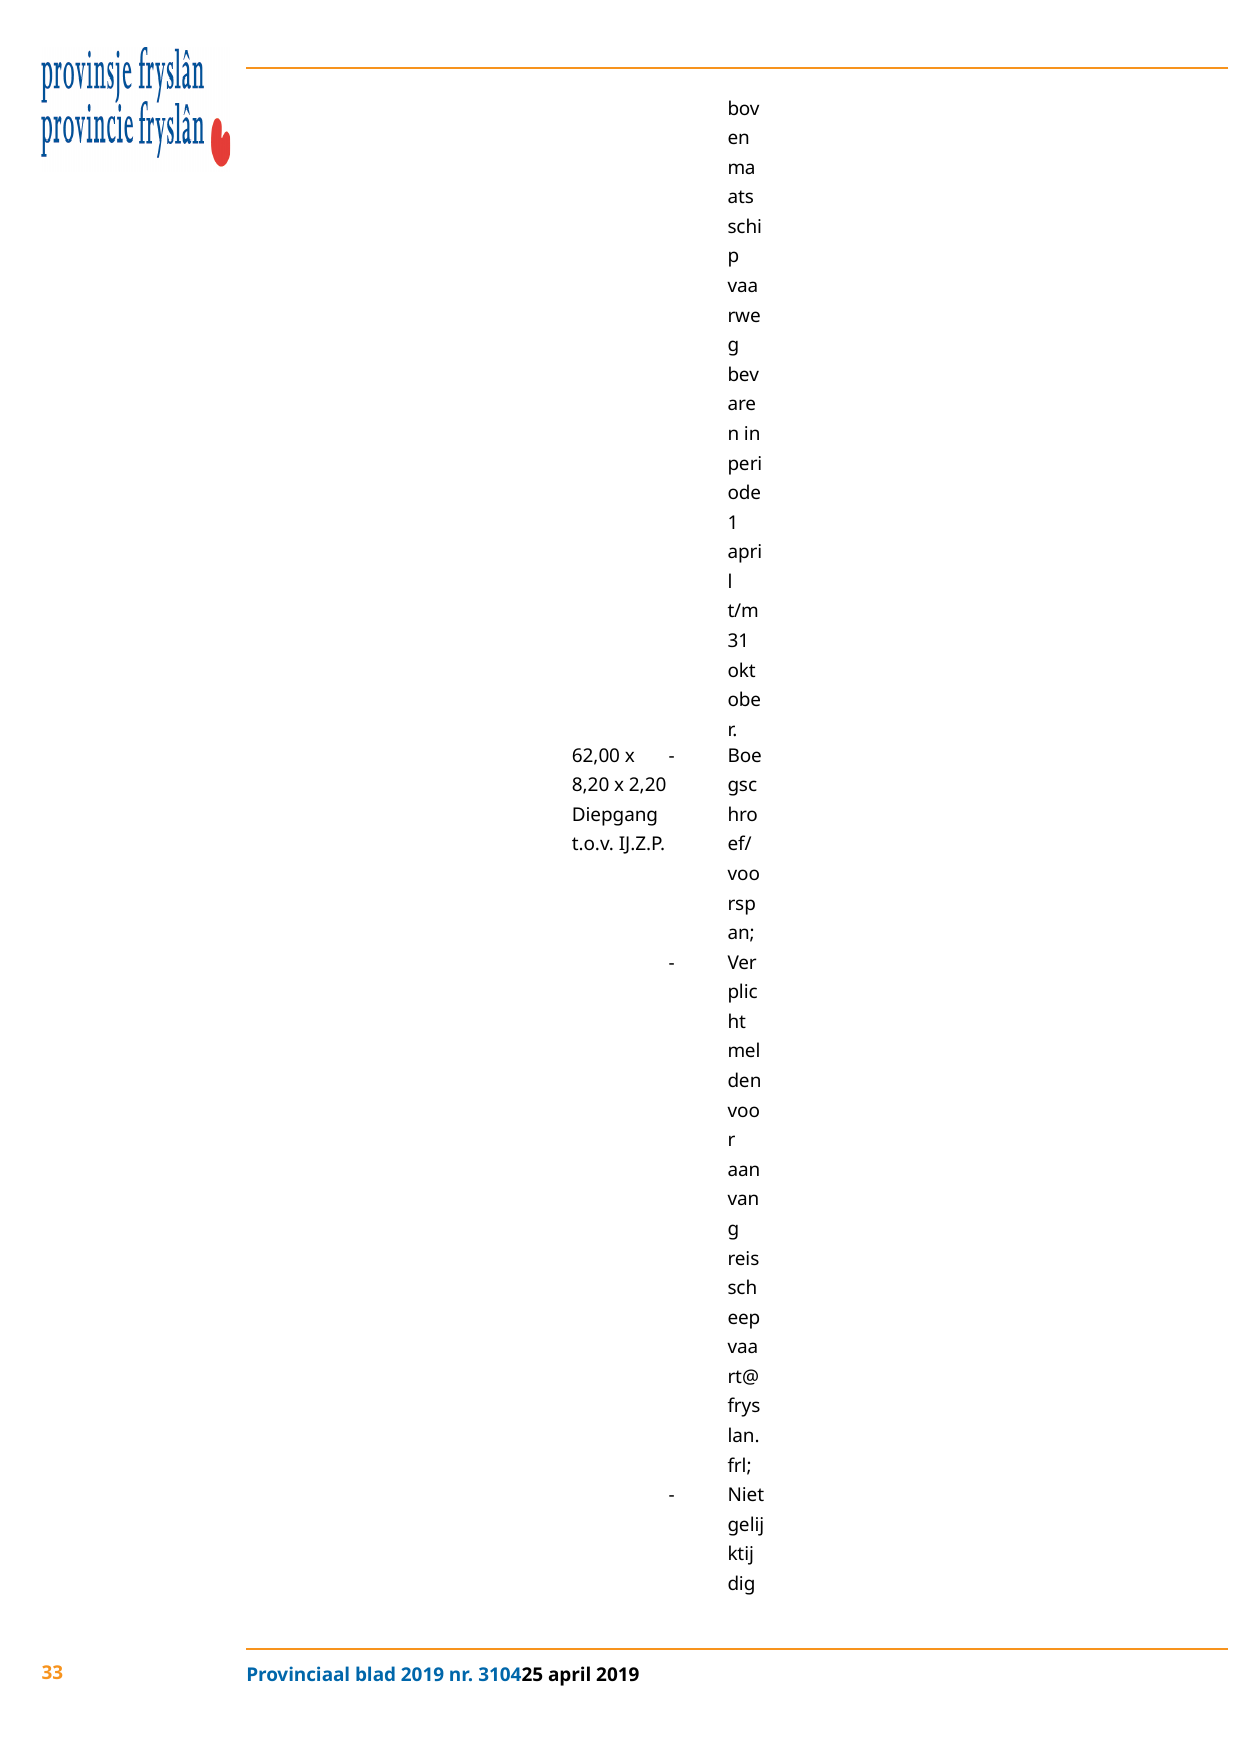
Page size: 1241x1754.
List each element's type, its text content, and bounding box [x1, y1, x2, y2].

table_cell Boegschroef/ voorspan; Verplicht melden voor aanvang reis scheepvaart@fryslan.frl; Niet gelijktijdig [668, 742, 765, 1596]
table_cell bovenmaats schip vaarweg bevaren in periode 1 april t/m 31 oktober. [668, 95, 765, 742]
table_cell [345, 95, 475, 1596]
table_cell 62,00 x 8,20 x 2,20 Diepgang t.o.v. IJ.Z.P. [572, 742, 668, 1596]
table_cell [475, 95, 572, 1596]
picture [41, 47, 231, 172]
table_cell [572, 95, 668, 742]
table_cell [248, 95, 344, 1596]
